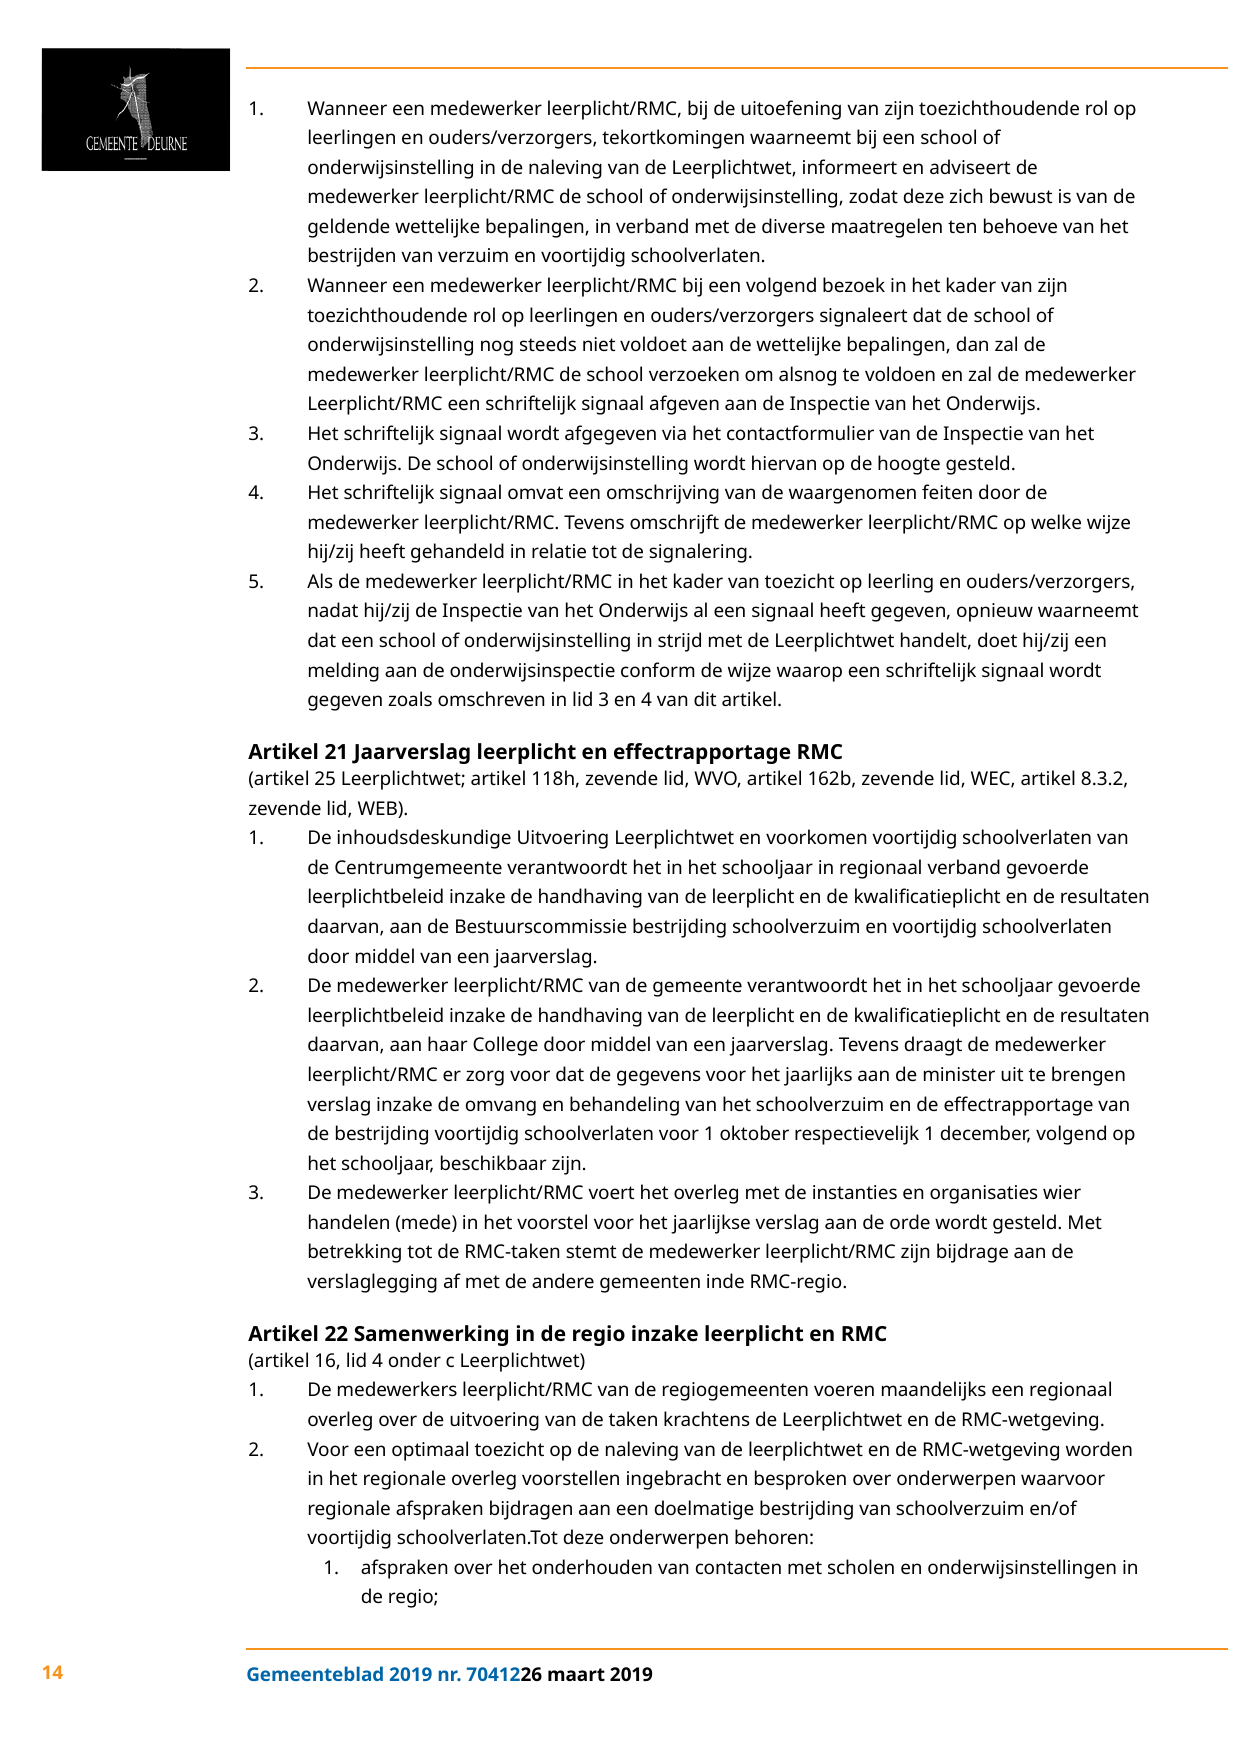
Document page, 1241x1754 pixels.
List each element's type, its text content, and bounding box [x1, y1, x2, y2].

text (artikel 25 Leerplichtwet; artikel 118h, zevende lid, WVO, artikel 162b, zevende lid, WEC, artikel 8.3.2, zevende lid, WEB). [248, 765, 1152, 821]
list Wanneer een medewerker leerplicht/RMC, bij de uitoefening van zijn toezichthoudende rol op leerlingen en ouders/verzorgers, tekortkomingen waarneemt bij een school of onderwijsinstelling in de naleving van de Leerplichtwet, informeert en adviseert de medewerker leerplicht/RMC de school of onderwijsinstelling, zodat deze zich bewust is van de geldende wettelijke bepalingen, in verband met de diverse maatregelen ten behoeve van het bestrijden van verzuim en voortijdig schoolverlaten. [248, 95, 1152, 268]
list Als de medewerker leerplicht/RMC in het kader van toezicht op leerling en ouders/verzorgers, nadat hij/zij de Inspectie van het Onderwijs al een signaal heeft gegeven, opnieuw waarneemt dat een school of onderwijsinstelling in strijd met de Leerplichtwet handelt, doet hij/zij een melding aan de onderwijsinspectie conform de wijze waarop een schriftelijk signaal wordt gegeven zoals omschreven in lid 3 en 4 van dit artikel. [248, 568, 1152, 712]
list De inhoudsdeskundige Uitvoering Leerplichtwet en voorkomen voortijdig schoolverlaten van de Centrumgemeente verantwoordt het in het schooljaar in regionaal verband gevoerde leerplichtbeleid inzake de handhaving van de leerplicht en de kwalificatieplicht en de resultaten daarvan, aan de Bestuurscommissie bestrijding schoolverzuim en voortijdig schoolverlaten door middel van een jaarverslag. [248, 824, 1152, 968]
picture [41, 47, 231, 172]
text Artikel 22 Samenwerking in de regio inzake leerplicht en RMC [248, 1319, 1152, 1347]
text (artikel 16, lid 4 onder c Leerplichtwet) [248, 1347, 1152, 1373]
list afspraken over het onderhouden van contacten met scholen en onderwijsinstellingen in de regio; [323, 1554, 1152, 1609]
list Het schriftelijk signaal omvat een omschrijving van de waargenomen feiten door de medewerker leerplicht/RMC. Tevens omschrijft de medewerker leerplicht/RMC op welke wijze hij/zij heeft gehandeld in relatie tot de signalering. [248, 479, 1152, 564]
list De medewerkers leerplicht/RMC van de regiogemeenten voeren maandelijks een regionaal overleg over de uitvoering van de taken krachtens de Leerplichtwet en de RMC-wetgeving. [248, 1377, 1152, 1432]
list Voor een optimaal toezicht op de naleving van de leerplichtwet en de RMC-wetgeving worden in het regionale overleg voorstellen ingebracht en besproken over onderwerpen waarvoor regionale afspraken bijdragen aan een doelmatige bestrijding van schoolverzuim en/of voortijdig schoolverlaten.Tot deze onderwerpen behoren: [248, 1436, 1152, 1550]
list De medewerker leerplicht/RMC voert het overleg met de instanties en organisaties wier handelen (mede) in het voorstel voor het jaarlijkse verslag aan de orde wordt gesteld. Met betrekking tot de RMC-taken stemt de medewerker leerplicht/RMC zijn bijdrage aan de verslaglegging af met de andere gemeenten inde RMC-regio. [248, 1179, 1152, 1294]
list De medewerker leerplicht/RMC van de gemeente verantwoordt het in het schooljaar gevoerde leerplichtbeleid inzake de handhaving van de leerplicht en de kwalificatieplicht en de resultaten daarvan, aan haar College door middel van een jaarverslag. Tevens draagt de medewerker leerplicht/RMC er zorg voor dat de gegevens voor het jaarlijks aan de minister uit te brengen verslag inzake de omvang en behandeling van het schoolverzuim en de effectrapportage van de bestrijding voortijdig schoolverlaten voor 1 oktober respectievelijk 1 december, volgend op het schooljaar, beschikbaar zijn. [248, 972, 1152, 1176]
text Artikel 21 Jaarverslag leerplicht en effectrapportage RMC [248, 737, 1152, 765]
list Het schriftelijk signaal wordt afgegeven via het contactformulier van de Inspectie van het Onderwijs. De school of onderwijsinstelling wordt hiervan op de hoogte gesteld. [248, 420, 1152, 476]
list Wanneer een medewerker leerplicht/RMC bij een volgend bezoek in het kader van zijn toezichthoudende rol op leerlingen en ouders/verzorgers signaleert dat de school of onderwijsinstelling nog steeds niet voldoet aan de wettelijke bepalingen, dan zal de medewerker leerplicht/RMC de school verzoeken om alsnog te voldoen en zal de medewerker Leerplicht/RMC een schriftelijk signaal afgeven aan de Inspectie van het Onderwijs. [248, 272, 1152, 416]
